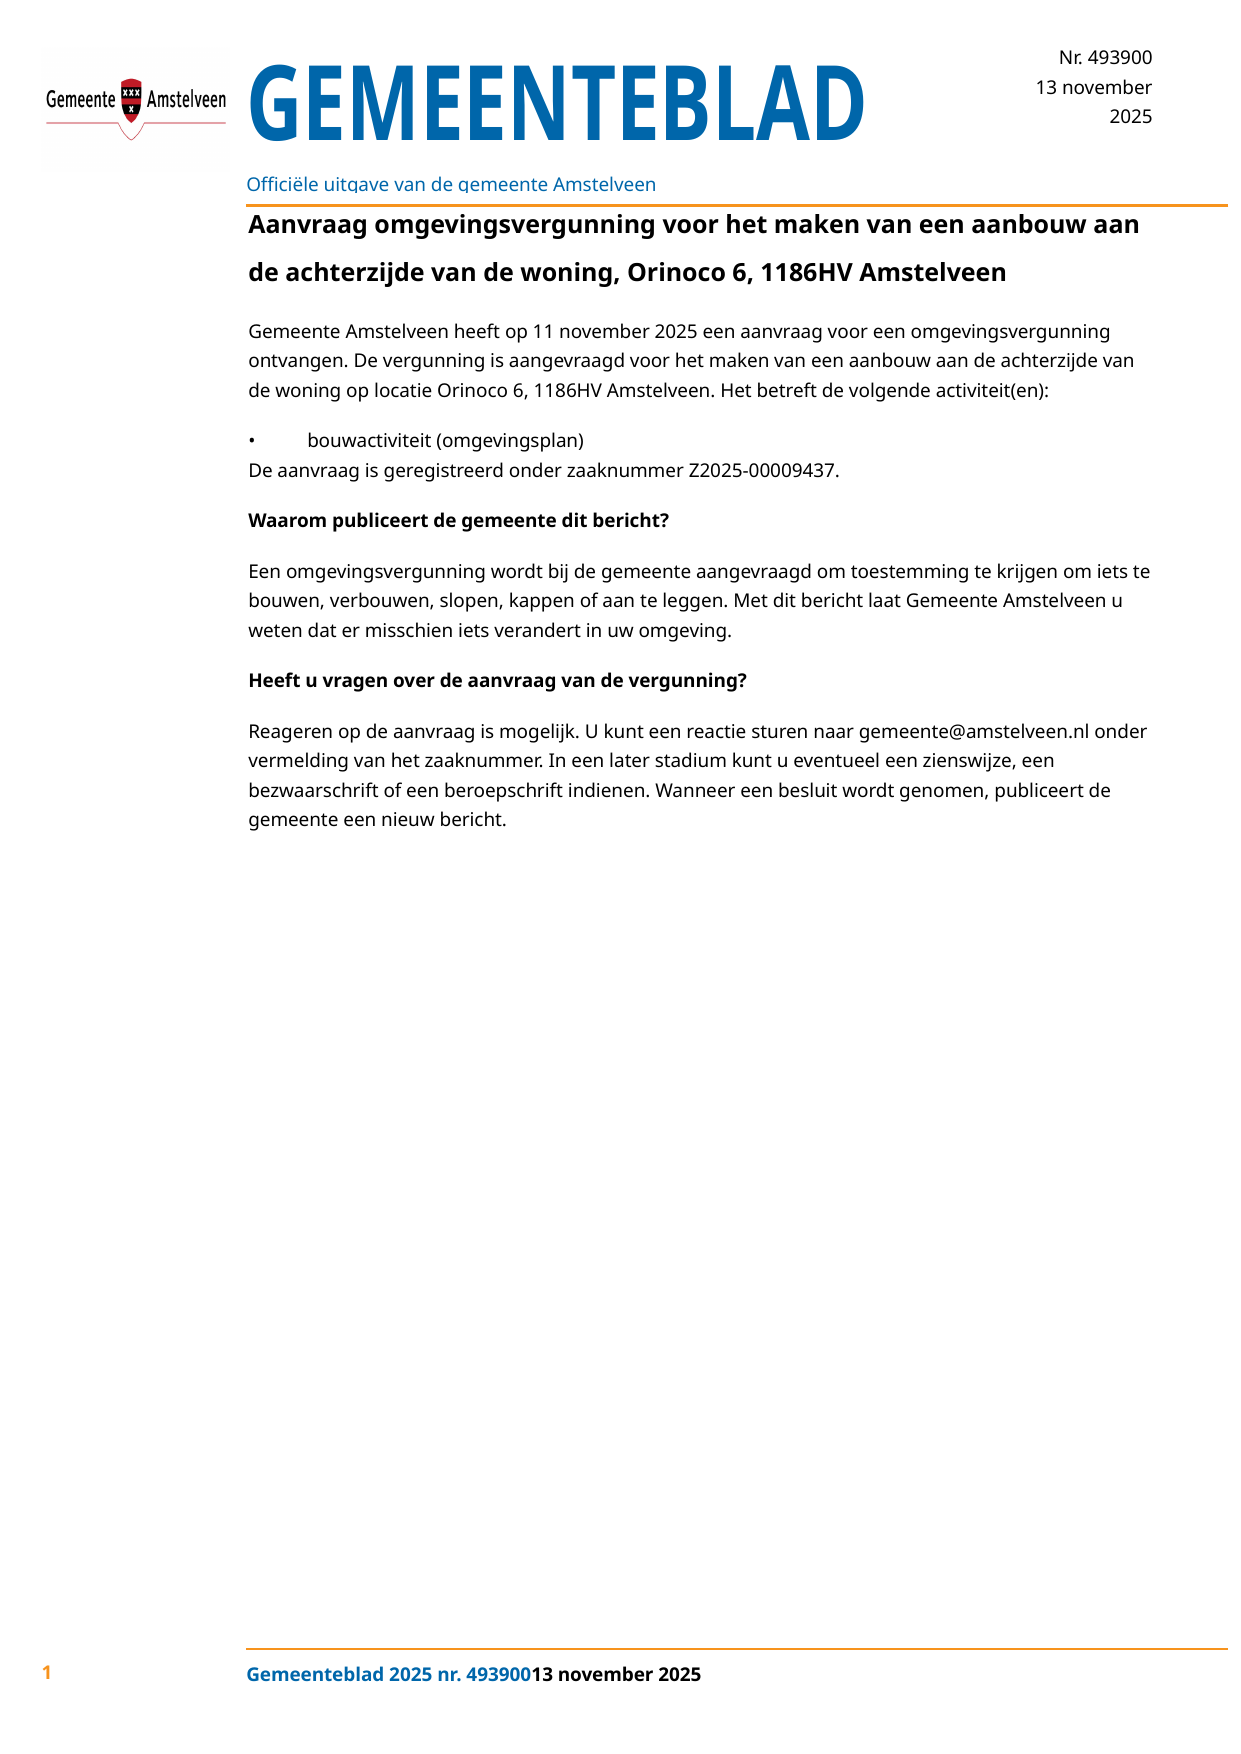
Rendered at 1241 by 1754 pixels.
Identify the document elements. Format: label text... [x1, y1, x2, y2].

picture [41, 47, 231, 172]
text Een omgevingsvergunning wordt bij de gemeente aangevraagd om toestemming te krijgen om iets te bouwen, verbouwen, slopen, kappen of aan te leggen. Met dit bericht laat Gemeente Amstelveen u weten dat er misschien iets verandert in uw omgeving. [248, 558, 1152, 643]
text De aanvraag is geregistreerd onder zaaknummer Z2025-00009437. [248, 457, 1152, 483]
text Aanvraag omgevingsvergunning voor het maken van een aanbouw aan de achterzijde van de woning, Orinoco 6, 1186HV Amstelveen [248, 207, 1152, 288]
text Waarom publiceert de gemeente dit bericht? [248, 507, 1152, 533]
text Gemeente Amstelveen heeft op 11 november 2025 een aanvraag voor een omgevingsvergunning ontvangen. De vergunning is aangevraagd voor het maken van een aanbouw aan de achterzijde van de woning op locatie Orinoco 6, 1186HV Amstelveen. Het betreft de volgende activiteit(en): [248, 318, 1152, 403]
text Heeft u vragen over de aanvraag van de vergunning? [248, 667, 1152, 693]
list bouwactiviteit (omgevingsplan) [248, 427, 1152, 453]
text Reageren op de aanvraag is mogelijk. U kunt een reactie sturen naar gemeente@amstelveen.nl onder vermelding van het zaaknummer. In een later stadium kunt u eventueel een zienswijze, een bezwaarschrift of een beroepschrift indienen. Wanneer een besluit wordt genomen, publiceert de gemeente een nieuw bericht. [248, 718, 1152, 832]
